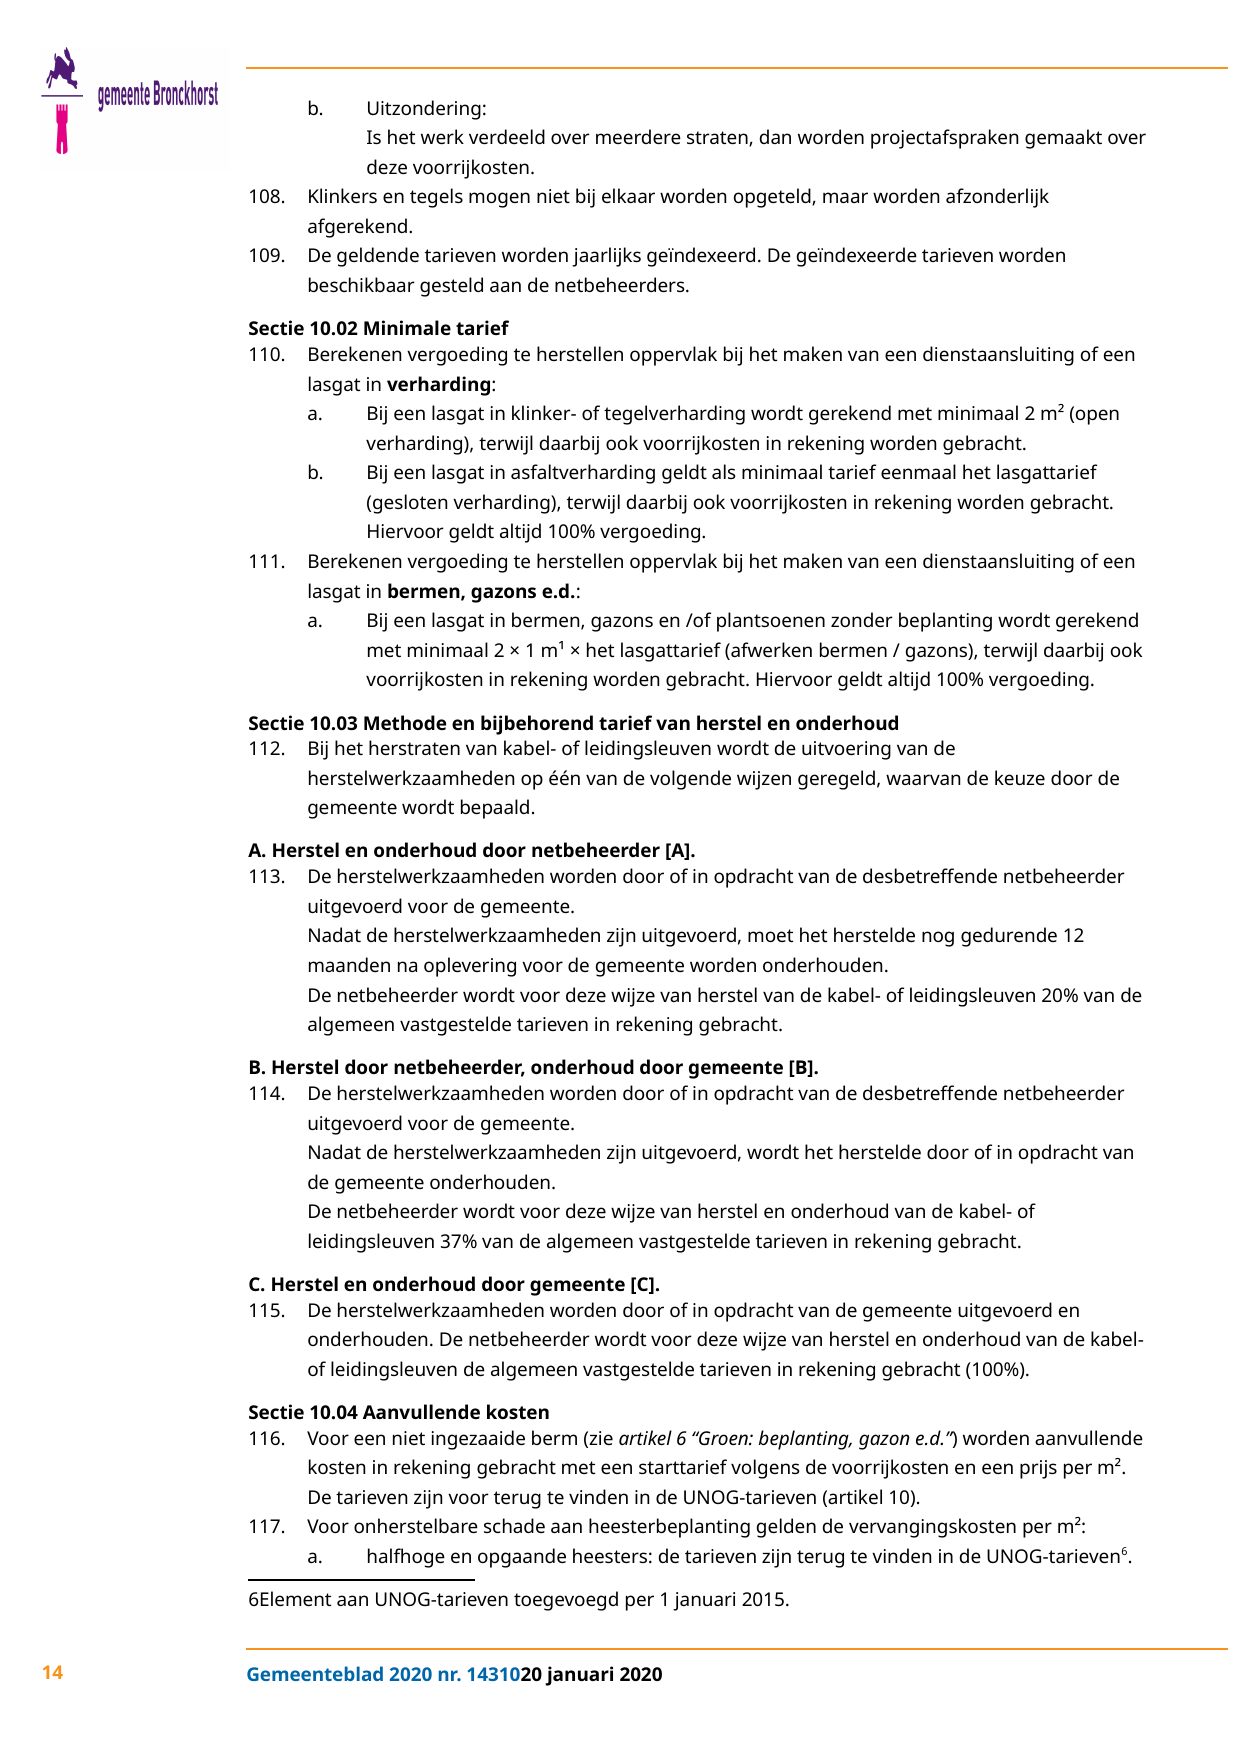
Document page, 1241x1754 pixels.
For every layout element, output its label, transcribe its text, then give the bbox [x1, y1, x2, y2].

text Sectie 10.04 Aanvullende kosten [248, 1399, 1152, 1425]
list Uitzondering: [307, 95, 1152, 121]
text C. Herstel en onderhoud door gemeente [C]. [248, 1271, 1152, 1297]
list De geldende tarieven worden jaarlijks geïndexeerd. De geïndexeerde tarieven worden beschikbaar gesteld aan de netbeheerders. [248, 243, 1152, 298]
list Berekenen vergoeding te herstellen oppervlak bij het maken van een dienstaansluiting of een lasgat in bermen, gazons e.d.: [248, 548, 1152, 603]
list De herstelwerkzaamheden worden door of in opdracht van de desbetreffende netbeheerder uitgevoerd voor de gemeente. [248, 1080, 1152, 1136]
list Bij een lasgat in klinker- of tegelverharding wordt gerekend met minimaal 2 m² (open verharding), terwijl daarbij ook voorrijkosten in rekening worden gebracht. [307, 400, 1152, 456]
list Bij een lasgat in asfaltverharding geldt als minimaal tarief eenmaal het lasgattarief (gesloten verharding), terwijl daarbij ook voorrijkosten in rekening worden gebracht. Hiervoor geldt altijd 100% vergoeding. [307, 459, 1152, 544]
list De netbeheerder wordt voor deze wijze van herstel en onderhoud van de kabel- of leidingsleuven 37% van de algemeen vastgestelde tarieven in rekening gebracht. [248, 1198, 1152, 1254]
list Bij het herstraten van kabel- of leidingsleuven wordt de uitvoering van de herstelwerkzaamheden op één van de volgende wijzen geregeld, waarvan de keuze door de gemeente wordt bepaald. [248, 735, 1152, 820]
list Nadat de herstelwerkzaamheden zijn uitgevoerd, moet het herstelde nog gedurende 12 maanden na oplevering voor de gemeente worden onderhouden. [248, 923, 1152, 978]
picture [41, 47, 231, 172]
list Klinkers en tegels mogen niet bij elkaar worden opgeteld, maar worden afzonderlijk afgerekend. [248, 183, 1152, 239]
list De netbeheerder wordt voor deze wijze van herstel van de kabel- of leidingsleuven 20% van de algemeen vastgestelde tarieven in rekening gebracht. [248, 982, 1152, 1037]
text A. Herstel en onderhoud door netbeheerder [A]. [248, 838, 1152, 863]
list Bij een lasgat in bermen, gazons en /of plantsoenen zonder beplanting wordt gerekend met minimaal 2 × 1 m¹ × het lasgattarief (afwerken bermen / gazons), terwijl daarbij ook voorrijkosten in rekening worden gebracht. Hiervoor geldt altijd 100% vergoeding. [307, 607, 1152, 692]
list Element aan UNOG-tarieven toegevoegd per 1 januari 2015. [248, 1586, 1152, 1612]
list De herstelwerkzaamheden worden door of in opdracht van de desbetreffende netbeheerder uitgevoerd voor de gemeente. [248, 863, 1152, 919]
text Sectie 10.03 Methode en bijbehorend tarief van herstel en onderhoud [248, 710, 1152, 735]
list De herstelwerkzaamheden worden door of in opdracht van de gemeente uitgevoerd en onderhouden. De netbeheerder wordt voor deze wijze van herstel en onderhoud van de kabel- of leidingsleuven de algemeen vastgestelde tarieven in rekening gebracht (100%). [248, 1297, 1152, 1382]
list halfhoge en opgaande heesters: de tarieven zijn terug te vinden in de UNOG-tarieven. [307, 1543, 1152, 1569]
list Voor onherstelbare schade aan heesterbeplanting gelden de vervangingskosten per m²: [248, 1514, 1152, 1539]
text B. Herstel door netbeheerder, onderhoud door gemeente [B]. [248, 1054, 1152, 1080]
text Sectie 10.02 Minimale tarief [248, 315, 1152, 341]
list Berekenen vergoeding te herstellen oppervlak bij het maken van een dienstaansluiting of een lasgat in verharding: [248, 341, 1152, 396]
list Voor een niet ingezaaide berm (zie artikel 6 “Groen: beplanting, gazon e.d.”) worden aanvullende kosten in rekening gebracht met een starttarief volgens de voorrijkosten en een prijs per m². De tarieven zijn voor terug te vinden in de UNOG-tarieven (artikel 10). [248, 1425, 1152, 1510]
list Nadat de herstelwerkzaamheden zijn uitgevoerd, wordt het herstelde door of in opdracht van de gemeente onderhouden. [248, 1139, 1152, 1195]
list Is het werk verdeeld over meerdere straten, dan worden projectafspraken gemaakt over deze voorrijkosten. [307, 124, 1152, 180]
